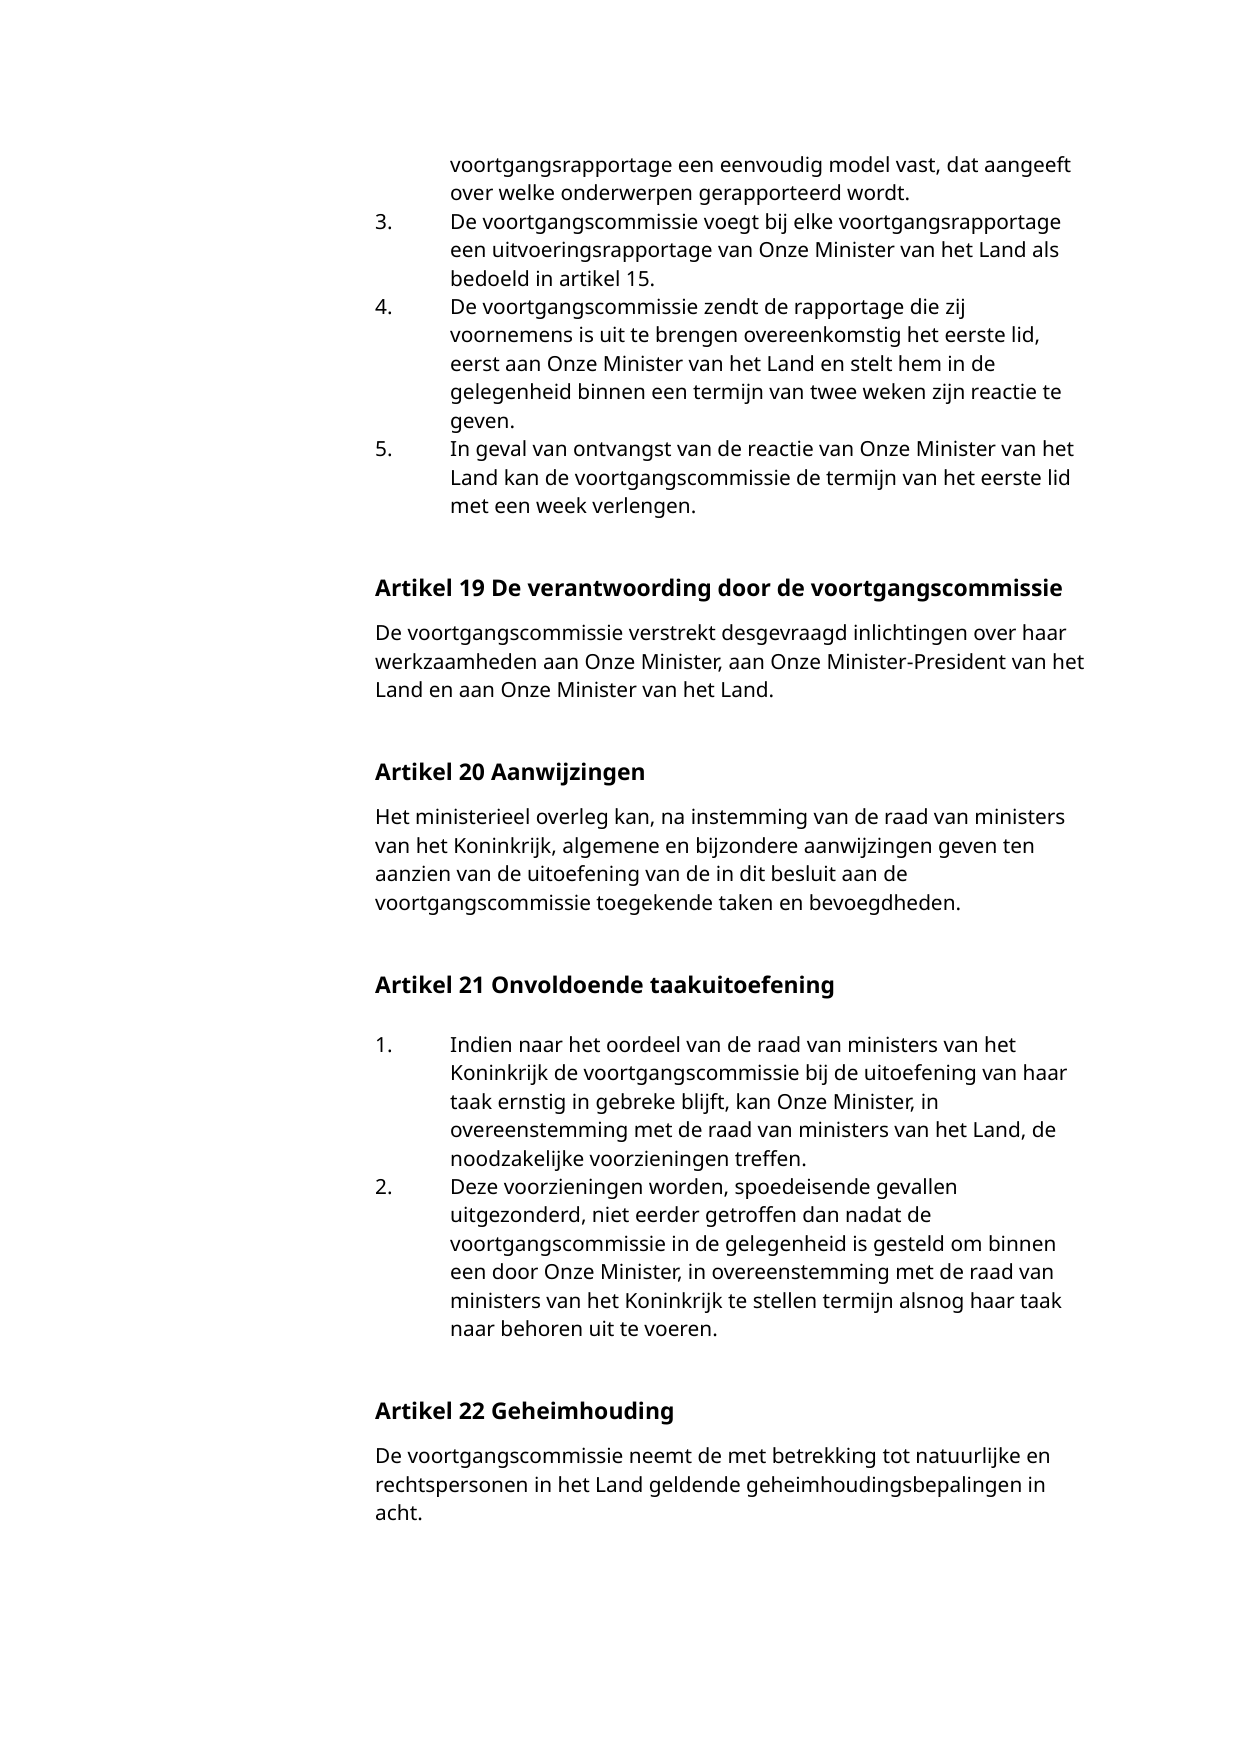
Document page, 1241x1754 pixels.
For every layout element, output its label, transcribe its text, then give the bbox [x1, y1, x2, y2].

list De voortgangscommissie zendt de rapportage die zij voornemens is uit te brengen overeenkomstig het eerste lid, eerst aan Onze Minister van het Land en stelt hem in de gelegenheid binnen een termijn van twee weken zijn reactie te geven. [375, 292, 1090, 434]
list De voortgangscommissie voegt bij elke voortgangsrapportage een uitvoeringsrapportage van Onze Minister van het Land als bedoeld in artikel 15. [375, 207, 1090, 292]
subtitle Artikel 21 Onvoldoende taakuitoefening [375, 969, 1090, 1000]
list voortgangsrapportage een eenvoudig model vast, dat aangeeft over welke onderwerpen gerapporteerd wordt. [375, 150, 1090, 207]
list Indien naar het oordeel van de raad van ministers van het Koninkrijk de voortgangscommissie bij de uitoefening van haar taak ernstig in gebreke blijft, kan Onze Minister, in overeenstemming met de raad van ministers van het Land, de noodzakelijke voorzieningen treffen. [375, 1030, 1090, 1172]
subtitle Artikel 19 De verantwoording door de voortgangscommissie [375, 572, 1090, 603]
text De voortgangscommissie neemt de met betrekking tot natuurlijke en rechtspersonen in het Land geldende geheimhoudingsbepalingen in acht. [375, 1442, 1090, 1527]
text Het ministerieel overleg kan, na instemming van de raad van ministers van het Koninkrijk, algemene en bijzondere aanwijzingen geven ten aanzien van de uitoefening van de in dit besluit aan de voortgangscommissie toegekende taken en bevoegdheden. [375, 802, 1090, 916]
list In geval van ontvangst van de reactie van Onze Minister van het Land kan de voortgangscommissie de termijn van het eerste lid met een week verlengen. [375, 434, 1090, 520]
text De voortgangscommissie verstrekt desgevraagd inlichtingen over haar werkzaamheden aan Onze Minister, aan Onze Minister-President van het Land en aan Onze Minister van het Land. [375, 618, 1090, 704]
subtitle Artikel 20 Aanwijzingen [375, 756, 1090, 787]
list Deze voorzieningen worden, spoedeisende gevallen uitgezonderd, niet eerder getroffen dan nadat de voortgangscommissie in de gelegenheid is gesteld om binnen een door Onze Minister, in overeenstemming met de raad van ministers van het Koninkrijk te stellen termijn alsnog haar taak naar behoren uit te voeren. [375, 1172, 1090, 1343]
subtitle Artikel 22 Geheimhouding [375, 1395, 1090, 1427]
